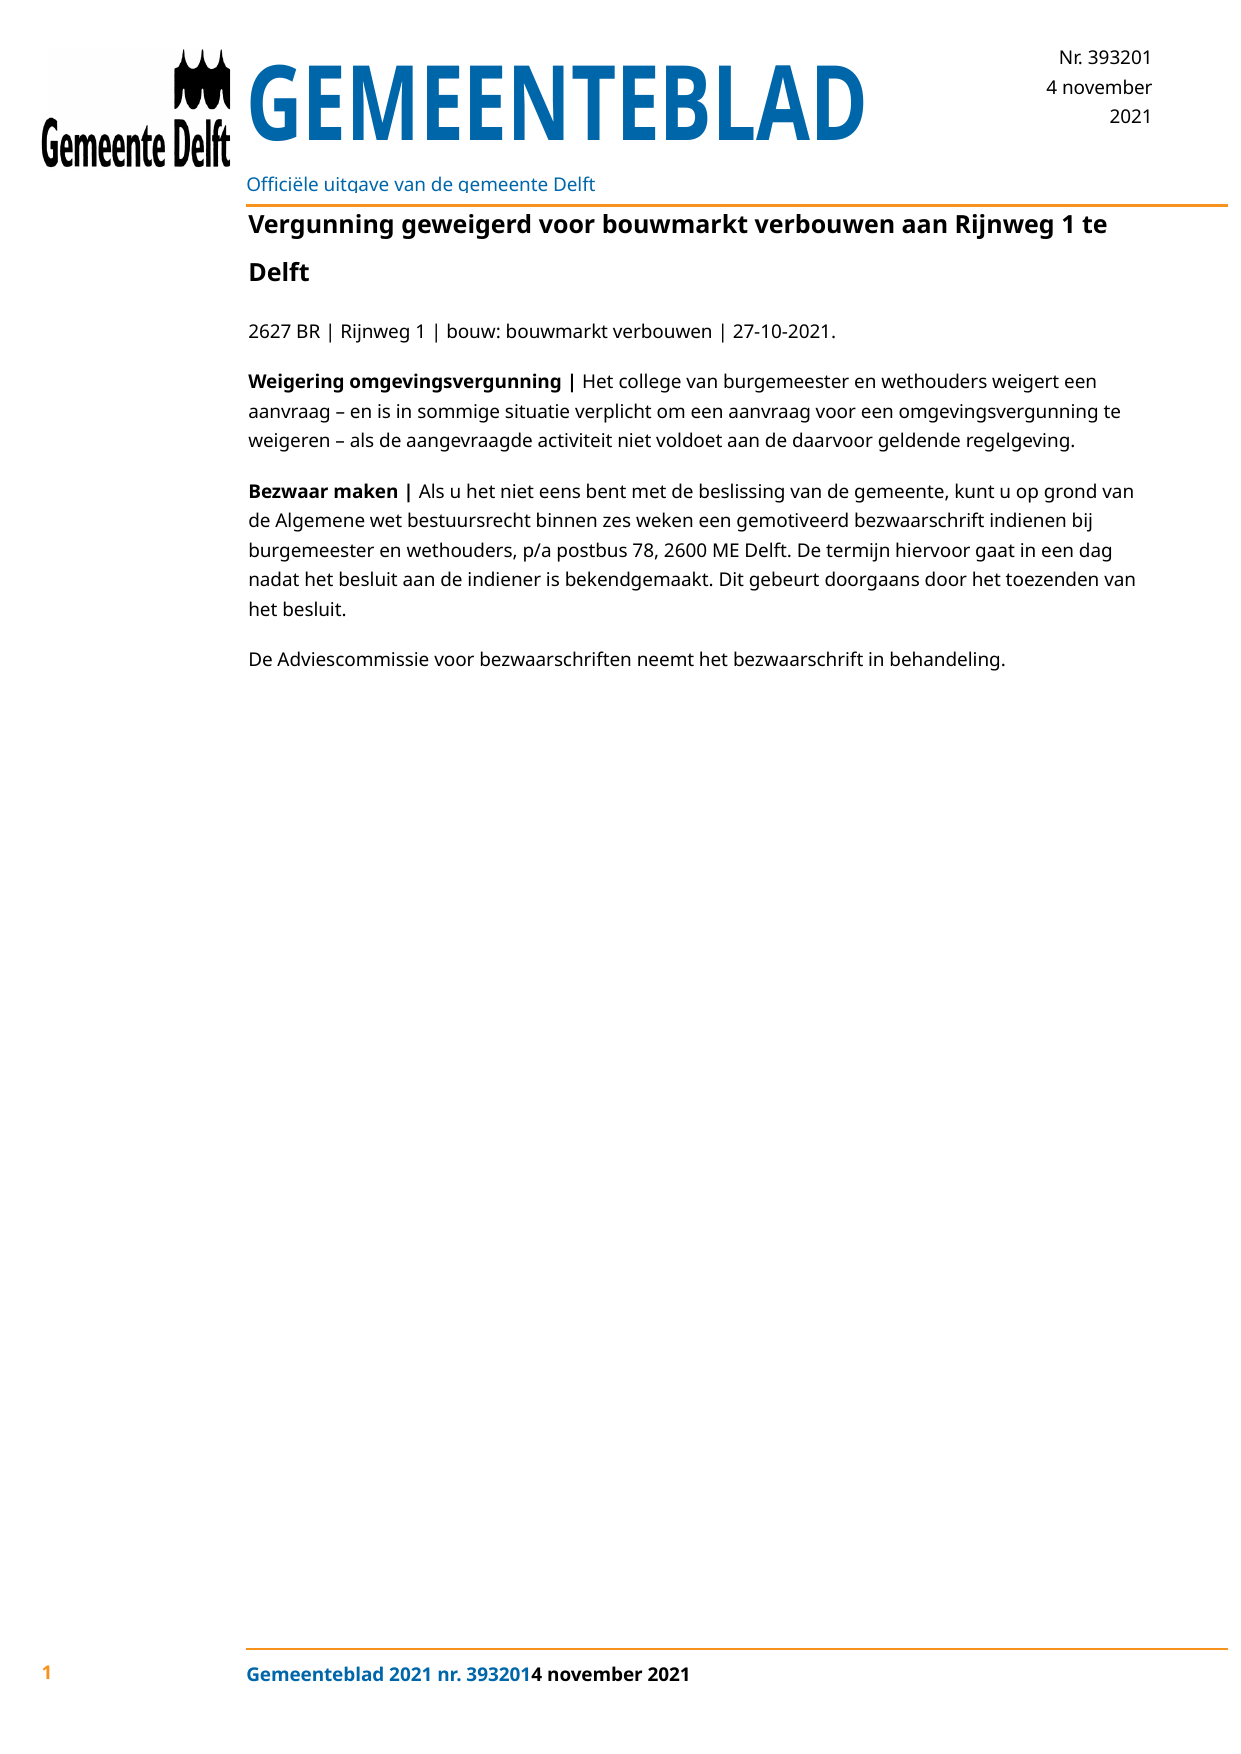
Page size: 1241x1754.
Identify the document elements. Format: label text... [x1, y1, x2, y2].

text Weigering omgevingsvergunning | Het college van burgemeester en wethouders weigert een aanvraag – en is in sommige situatie verplicht om een aanvraag voor een omgevingsvergunning te weigeren – als de aangevraagde activiteit niet voldoet aan de daarvoor geldende regelgeving. [248, 368, 1152, 453]
text De Adviescommissie voor bezwaarschriften neemt het bezwaarschrift in behandeling. [248, 647, 1152, 672]
text 2627 BR | Rijnweg 1 | bouw: bouwmarkt verbouwen | 27-10-2021. [248, 318, 1152, 344]
text Bezwaar maken | Als u het niet eens bent met de beslissing van de gemeente, kunt u op grond van de Algemene wet bestuursrecht binnen zes weken een gemotiveerd bezwaarschrift indienen bij burgemeester en wethouders, p/a postbus 78, 2600 ME Delft. De termijn hiervoor gaat in een dag nadat het besluit aan de indiener is bekendgemaakt. Dit gebeurt doorgaans door het toezenden van het besluit. [248, 478, 1152, 622]
text Vergunning geweigerd voor bouwmarkt verbouwen aan Rijnweg 1 te Delft [248, 207, 1152, 288]
picture [41, 47, 231, 172]
